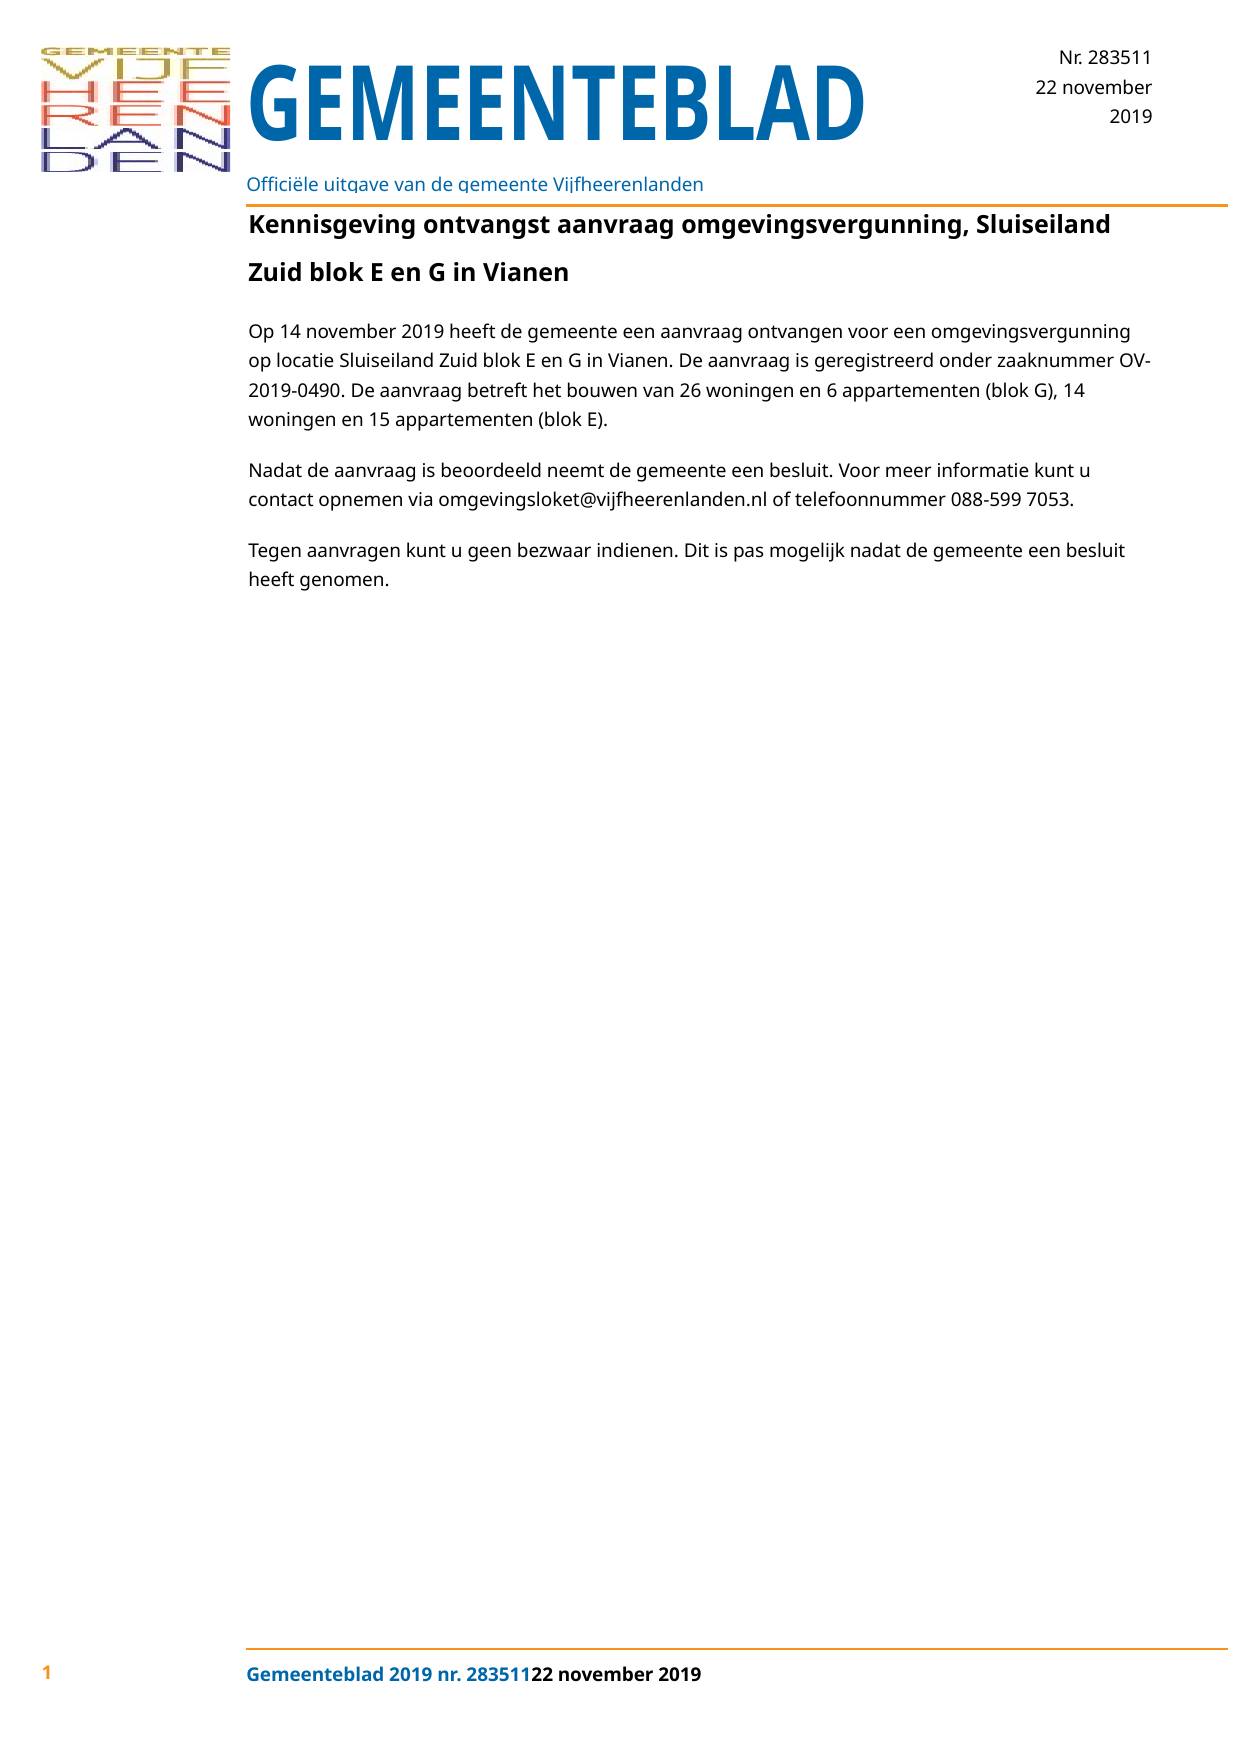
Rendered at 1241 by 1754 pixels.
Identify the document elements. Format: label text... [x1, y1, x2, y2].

text Op 14 november 2019 heeft de gemeente een aanvraag ontvangen voor een omgevingsvergunning op locatie Sluiseiland Zuid blok E en G in Vianen. De aanvraag is geregistreerd onder zaaknummer OV-2019-0490. De aanvraag betreft het bouwen van 26 woningen en 6 appartementen (blok G), 14 woningen en 15 appartementen (blok E). [248, 318, 1152, 432]
picture [41, 47, 231, 172]
text Nadat de aanvraag is beoordeeld neemt de gemeente een besluit. Voor meer informatie kunt u contact opnemen via omgevingsloket@vijfheerenlanden.nl of telefoonnummer 088-599 7053. [248, 457, 1152, 512]
text Tegen aanvragen kunt u geen bezwaar indienen. Dit is pas mogelijk nadat de gemeente een besluit heeft genomen. [248, 537, 1152, 592]
text Kennisgeving ontvangst aanvraag omgevingsvergunning, Sluiseiland Zuid blok E en G in Vianen [248, 207, 1152, 288]
